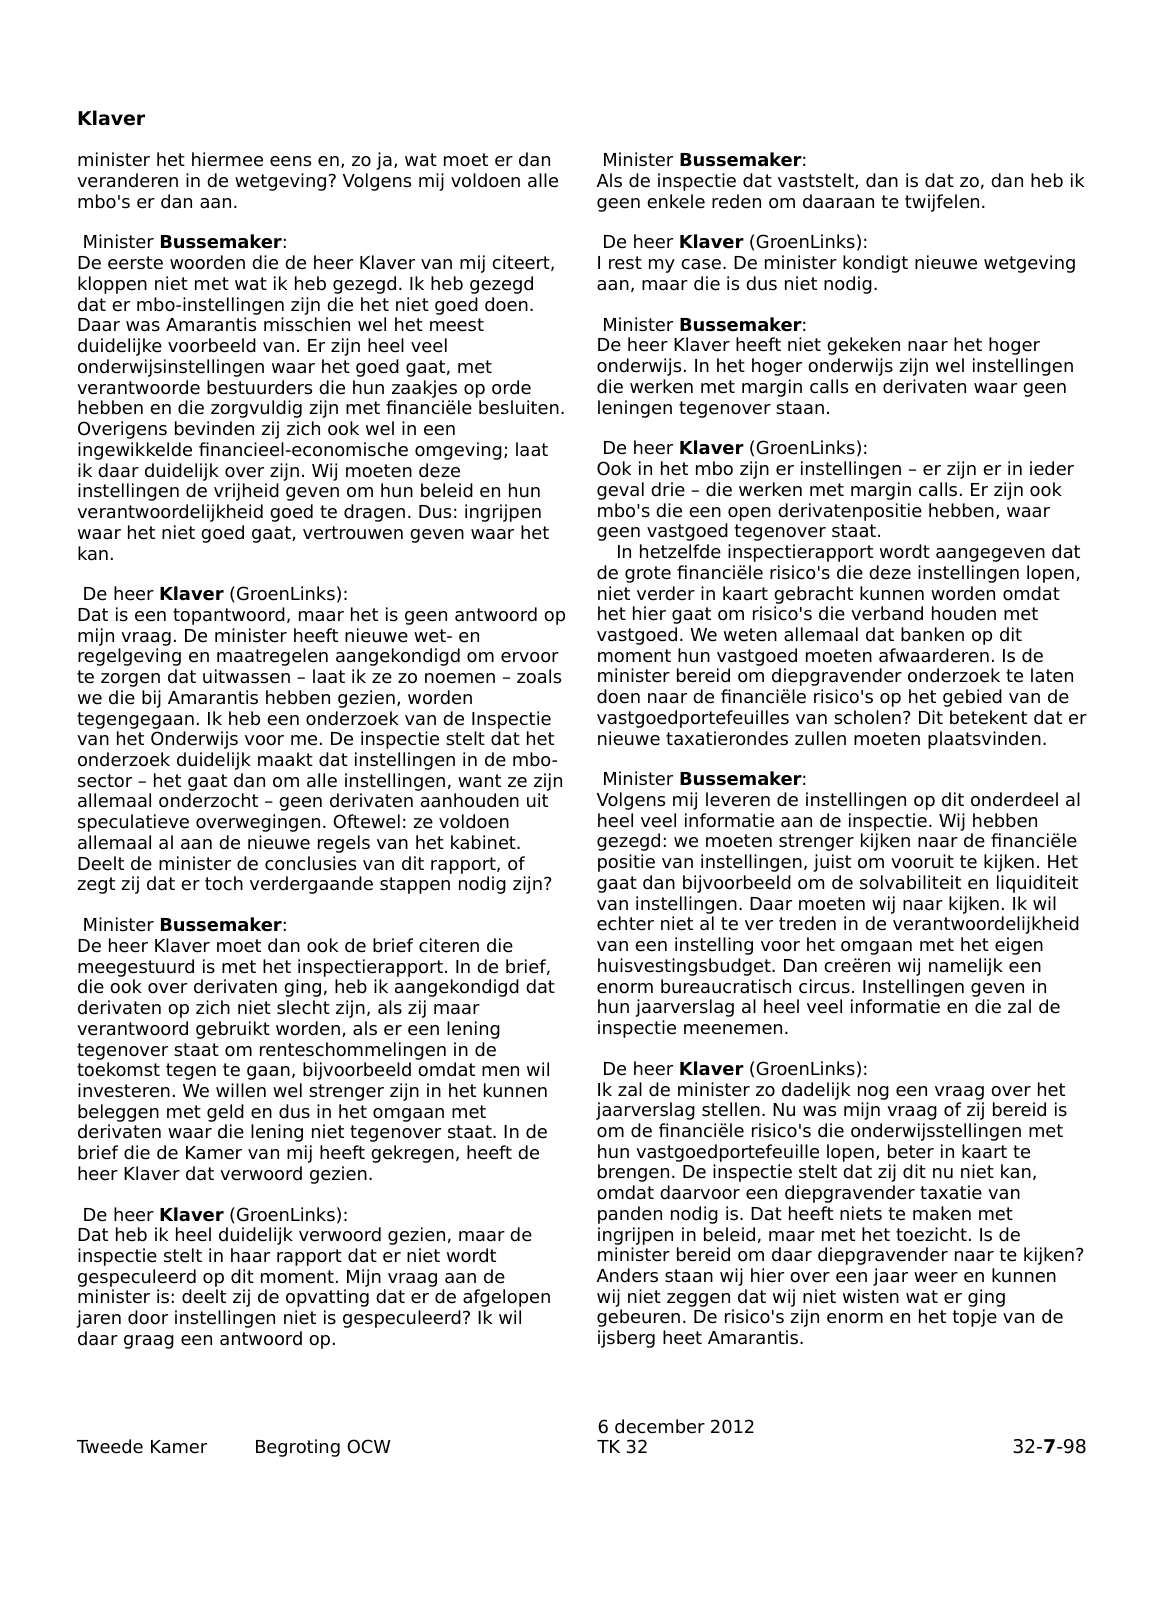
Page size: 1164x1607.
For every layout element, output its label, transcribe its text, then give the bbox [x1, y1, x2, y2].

text De heer Klaver moet dan ook de brief citeren die meegestuurd is met het inspectierapport. In de brief, die ook over derivaten ging, heb ik aangekondigd dat derivaten op zich niet slecht zijn, als zij maar verantwoord gebruikt worden, als er een lening tegenover staat om renteschommelingen in de toekomst tegen te gaan, bijvoorbeeld omdat men wil investeren. We willen wel strenger zijn in het kunnen beleggen met geld en dus in het omgaan met derivaten waar die lening niet tegenover staat. In de brief die de Kamer van mij heeft gekregen, heeft de heer Klaver dat verwoord gezien. [77, 936, 567, 1184]
text Minister Bussemaker: [596, 150, 1087, 171]
text De heer Klaver (GroenLinks): [77, 584, 567, 605]
text I rest my case. De minister kondigt nieuwe wetgeving aan, maar die is dus niet nodig. [596, 253, 1087, 294]
text Minister Bussemaker: [596, 314, 1087, 335]
text De heer Klaver (GroenLinks): [596, 1059, 1087, 1079]
text Minister Bussemaker: [77, 915, 567, 936]
text Ook in het mbo zijn er instellingen – er zijn er in ieder geval drie – die werken met margin calls. Er zijn ook mbo's die een open derivatenpositie hebben, waar geen vastgoed tegenover staat. [596, 459, 1087, 542]
text Dat is een topantwoord, maar het is geen antwoord op mijn vraag. De minister heeft nieuwe wet- en regelgeving en maatregelen aangekondigd om ervoor te zorgen dat uitwassen – laat ik ze zo noemen – zoals we die bij Amarantis hebben gezien, worden tegengegaan. Ik heb een onderzoek van de Inspectie van het Onderwijs voor me. De inspectie stelt dat het onderzoek duidelijk maakt dat instellingen in de mbo-sector – het gaat dan om alle instellingen, want ze zijn allemaal onderzocht – geen derivaten aanhouden uit speculatieve overwegingen. Oftewel: ze voldoen allemaal al aan de nieuwe regels van het kabinet. Deelt de minister de conclusies van dit rapport, of zegt zij dat er toch verdergaande stappen nodig zijn? [77, 605, 567, 895]
text Dat heb ik heel duidelijk verwoord gezien, maar de inspectie stelt in haar rapport dat er niet wordt gespeculeerd op dit moment. Mijn vraag aan de minister is: deelt zij de opvatting dat er de afgelopen jaren door instellingen niet is gespeculeerd? Ik wil daar graag een antwoord op. [77, 1225, 567, 1349]
text De heer Klaver (GroenLinks): [77, 1204, 567, 1225]
text Als de inspectie dat vaststelt, dan is dat zo, dan heb ik geen enkele reden om daaraan te twijfelen. [596, 171, 1087, 212]
text Ik zal de minister zo dadelijk nog een vraag over het jaarverslag stellen. Nu was mijn vraag of zij bereid is om de financiële risico's die onderwijsstellingen met hun vastgoedportefeuille lopen, beter in kaart te brengen. De inspectie stelt dat zij dit nu niet kan, omdat daarvoor een diepgravender taxatie van panden nodig is. Dat heeft niets te maken met ingrijpen in beleid, maar met het toezicht. Is de minister bereid om daar diepgravender naar te kijken? Anders staan wij hier over een jaar weer en kunnen wij niet zeggen dat wij niet wisten wat er ging gebeuren. De risico's zijn enorm en het topje van de ijsberg heet Amarantis. [596, 1079, 1087, 1349]
text Volgens mij leveren de instellingen op dit onderdeel al heel veel informatie aan de inspectie. Wij hebben gezegd: we moeten strenger kijken naar de financiële positie van instellingen, juist om vooruit te kijken. Het gaat dan bijvoorbeeld om de solvabiliteit en liquiditeit van instellingen. Daar moeten wij naar kijken. Ik wil echter niet al te ver treden in de verantwoordelijkheid van een instelling voor het omgaan met het eigen huisvestingsbudget. Dan creëren wij namelijk een enorm bureaucratisch circus. Instellingen geven in hun jaarverslag al heel veel informatie en die zal de inspectie meenemen. [596, 790, 1087, 1039]
text De eerste woorden die de heer Klaver van mij citeert, kloppen niet met wat ik heb gezegd. Ik heb gezegd dat er mbo-instellingen zijn die het niet goed doen. Daar was Amarantis misschien wel het meest duidelijke voorbeeld van. Er zijn heel veel onderwijsinstellingen waar het goed gaat, met verantwoorde bestuurders die hun zaakjes op orde hebben en die zorgvuldig zijn met financiële besluiten. Overigens bevinden zij zich ook wel in een ingewikkelde financieel-economische omgeving; laat ik daar duidelijk over zijn. Wij moeten deze instellingen de vrijheid geven om hun beleid en hun verantwoordelijkheid goed te dragen. Dus: ingrijpen waar het niet goed gaat, vertrouwen geven waar het kan. [77, 253, 567, 564]
text In hetzelfde inspectierapport wordt aangegeven dat de grote financiële risico's die deze instellingen lopen, niet verder in kaart gebracht kunnen worden omdat het hier gaat om risico's die verband houden met vastgoed. We weten allemaal dat banken op dit moment hun vastgoed moeten afwaarderen. Is de minister bereid om diepgravender onderzoek te laten doen naar de financiële risico's op het gebied van de vastgoedportefeuilles van scholen? Dit betekent dat er nieuwe taxatierondes zullen moeten plaatsvinden. [596, 542, 1087, 749]
text De heer Klaver heeft niet gekeken naar het hoger onderwijs. In het hoger onderwijs zijn wel instellingen die werken met margin calls en derivaten waar geen leningen tegenover staan. [596, 335, 1087, 418]
text Minister Bussemaker: [77, 232, 567, 253]
text Minister Bussemaker: [596, 769, 1087, 790]
text De heer Klaver (GroenLinks): [596, 438, 1087, 459]
text De heer Klaver (GroenLinks): [596, 232, 1087, 253]
text minister het hiermee eens en, zo ja, wat moet er dan veranderen in de wetgeving? Volgens mij voldoen alle mbo's er dan aan. [77, 150, 567, 212]
